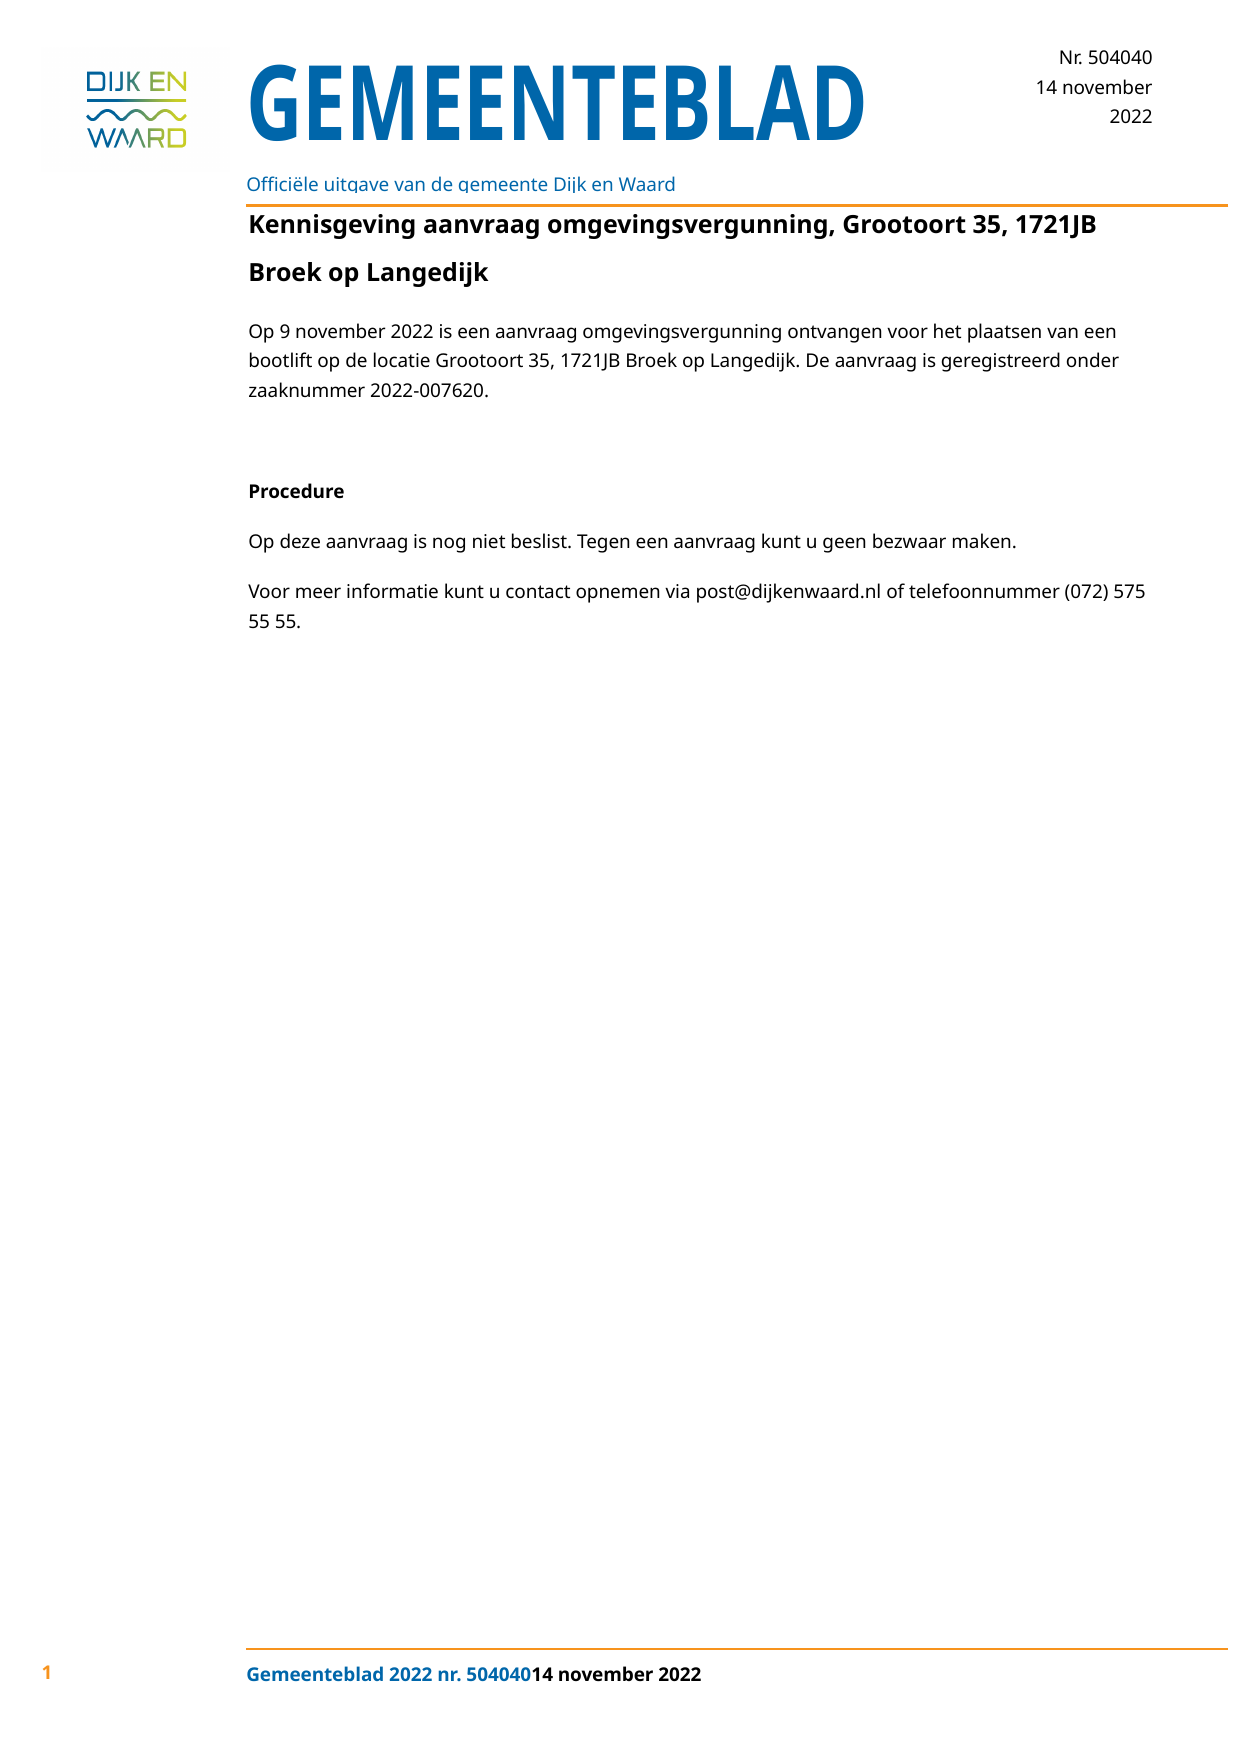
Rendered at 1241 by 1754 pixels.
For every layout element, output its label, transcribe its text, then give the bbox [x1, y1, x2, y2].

text Kennisgeving aanvraag omgevingsvergunning, Grootoort 35, 1721JB Broek op Langedijk [248, 207, 1152, 288]
text Voor meer informatie kunt u contact opnemen via post@dijkenwaard.nl of telefoonnummer (072) 575 55 55. [248, 579, 1152, 634]
text Op 9 november 2022 is een aanvraag omgevingsvergunning ontvangen voor het plaatsen van een bootlift op de locatie Grootoort 35, 1721JB Broek op Langedijk. De aanvraag is geregistreerd onder zaaknummer 2022-007620. [248, 318, 1152, 403]
text Procedure [248, 478, 1152, 504]
text Op deze aanvraag is nog niet beslist. Tegen een aanvraag kunt u geen bezwaar maken. [248, 528, 1152, 554]
picture [41, 47, 231, 172]
